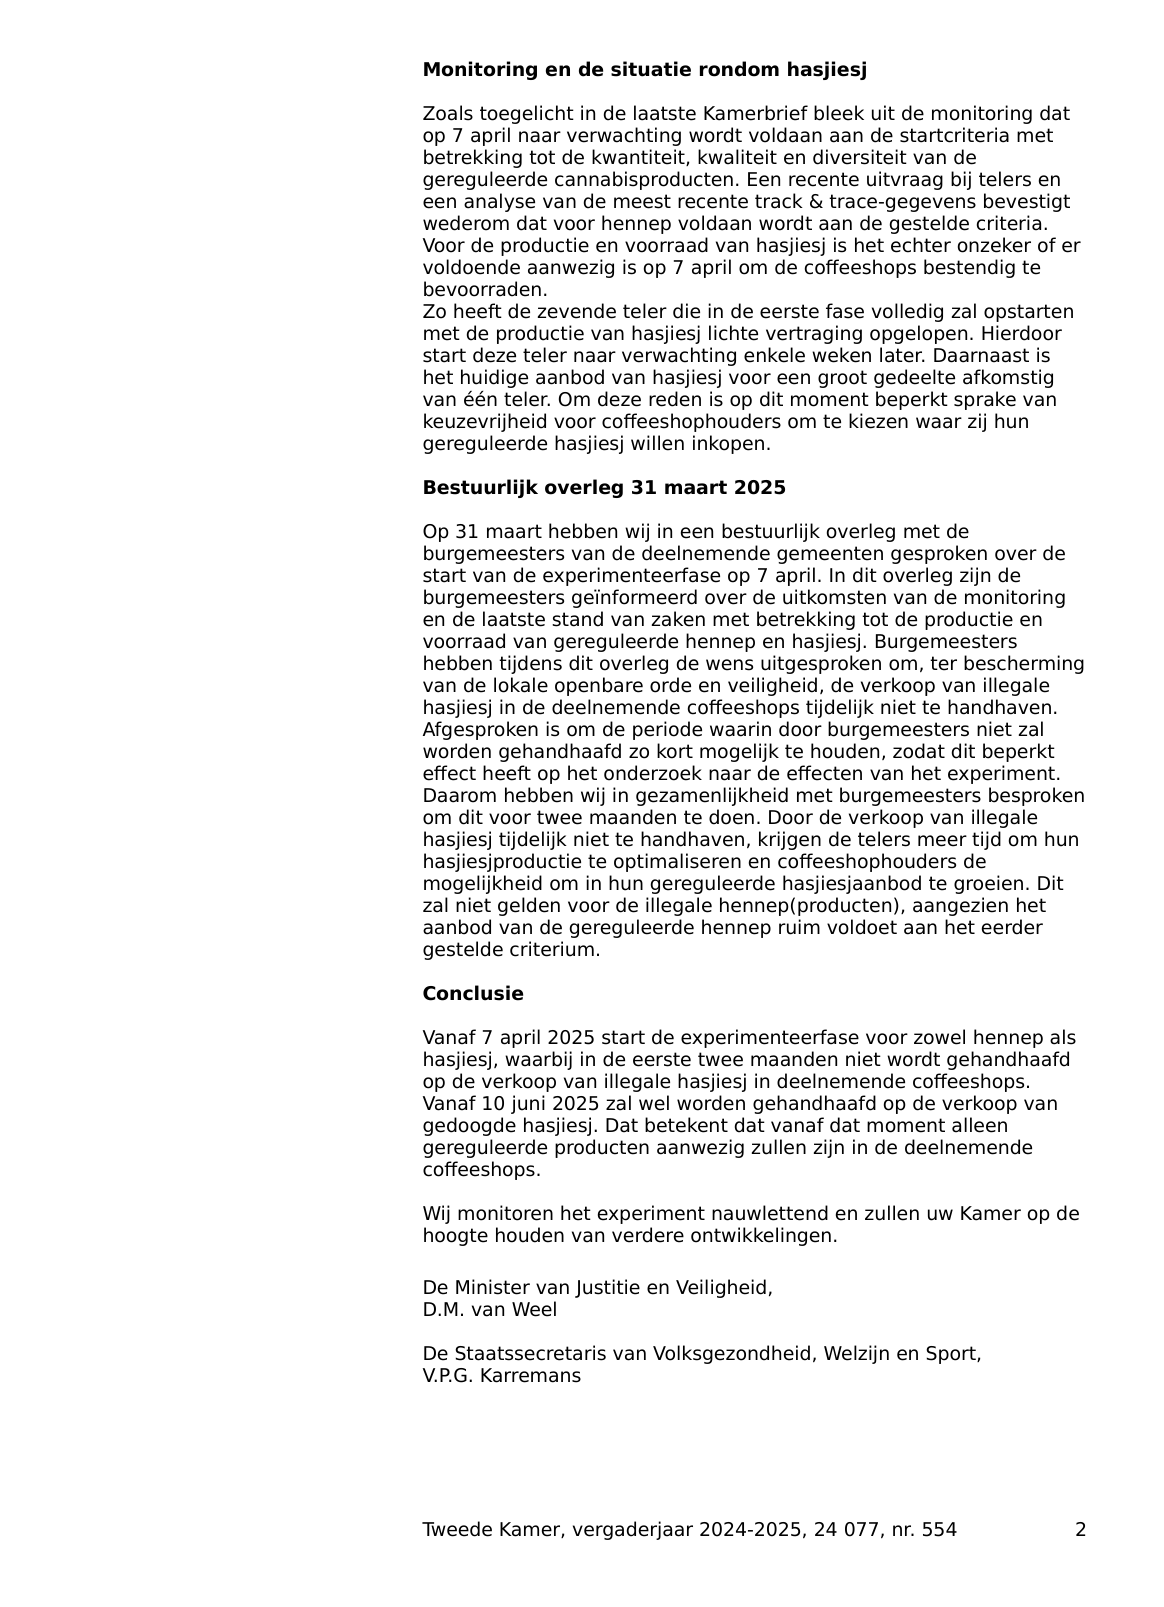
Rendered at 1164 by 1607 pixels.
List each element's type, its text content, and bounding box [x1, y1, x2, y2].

subtitle Bestuurlijk overleg 31 maart 2025 [422, 477, 1087, 499]
text De Minister van Justitie en Veiligheid, D.M. van Weel [422, 1277, 1087, 1321]
text Zoals toegelicht in de laatste Kamerbrief bleek uit de monitoring dat op 7 april naar verwachting wordt voldaan aan de startcriteria met betrekking tot de kwantiteit, kwaliteit en diversiteit van de gereguleerde cannabisproducten. Een recente uitvraag bij telers en een analyse van de meest recente track & trace-gegevens bevestigt wederom dat voor hennep voldaan wordt aan de gestelde criteria. Voor de productie en voorraad van hasjiesj is het echter onzeker of er voldoende aanwezig is op 7 april om de coffeeshops bestendig te bevoorraden. [422, 103, 1087, 301]
subtitle Monitoring en de situatie rondom hasjiesj [422, 59, 1087, 81]
text De Staatssecretaris van Volksgezondheid, Welzijn en Sport, V.P.G. Karremans [422, 1343, 1087, 1387]
text Vanaf 7 april 2025 start de experimenteerfase voor zowel hennep als hasjiesj, waarbij in de eerste twee maanden niet wordt gehandhaafd op de verkoop van illegale hasjiesj in deelnemende coffeeshops. Vanaf 10 juni 2025 zal wel worden gehandhaafd op de verkoop van gedoogde hasjiesj. Dat betekent dat vanaf dat moment alleen gereguleerde producten aanwezig zullen zijn in de deelnemende coffeeshops. [422, 1027, 1087, 1181]
text Op 31 maart hebben wij in een bestuurlijk overleg met de burgemeesters van de deelnemende gemeenten gesproken over de start van de experimenteerfase op 7 april. In dit overleg zijn de burgemeesters geïnformeerd over de uitkomsten van de monitoring en de laatste stand van zaken met betrekking tot de productie en voorraad van gereguleerde hennep en hasjiesj. Burgemeesters hebben tijdens dit overleg de wens uitgesproken om, ter bescherming van de lokale openbare orde en veiligheid, de verkoop van illegale hasjiesj in de deelnemende coffeeshops tijdelijk niet te handhaven. Afgesproken is om de periode waarin door burgemeesters niet zal worden gehandhaafd zo kort mogelijk te houden, zodat dit beperkt effect heeft op het onderzoek naar de effecten van het experiment. Daarom hebben wij in gezamenlijkheid met burgemeesters besproken om dit voor twee maanden te doen. Door de verkoop van illegale hasjiesj tijdelijk niet te handhaven, krijgen de telers meer tijd om hun hasjiesjproductie te optimaliseren en coffeeshophouders de mogelijkheid om in hun gereguleerde hasjiesjaanbod te groeien. Dit zal niet gelden voor de illegale hennep(producten), aangezien het aanbod van de gereguleerde hennep ruim voldoet aan het eerder gestelde criterium. [422, 521, 1087, 961]
text Wij monitoren het experiment nauwlettend en zullen uw Kamer op de hoogte houden van verdere ontwikkelingen. [422, 1203, 1087, 1247]
text Zo heeft de zevende teler die in de eerste fase volledig zal opstarten met de productie van hasjiesj lichte vertraging opgelopen. Hierdoor start deze teler naar verwachting enkele weken later. Daarnaast is het huidige aanbod van hasjiesj voor een groot gedeelte afkomstig van één teler. Om deze reden is op dit moment beperkt sprake van keuzevrijheid voor coffeeshophouders om te kiezen waar zij hun gereguleerde hasjiesj willen inkopen. [422, 301, 1087, 455]
subtitle Conclusie [422, 983, 1087, 1005]
